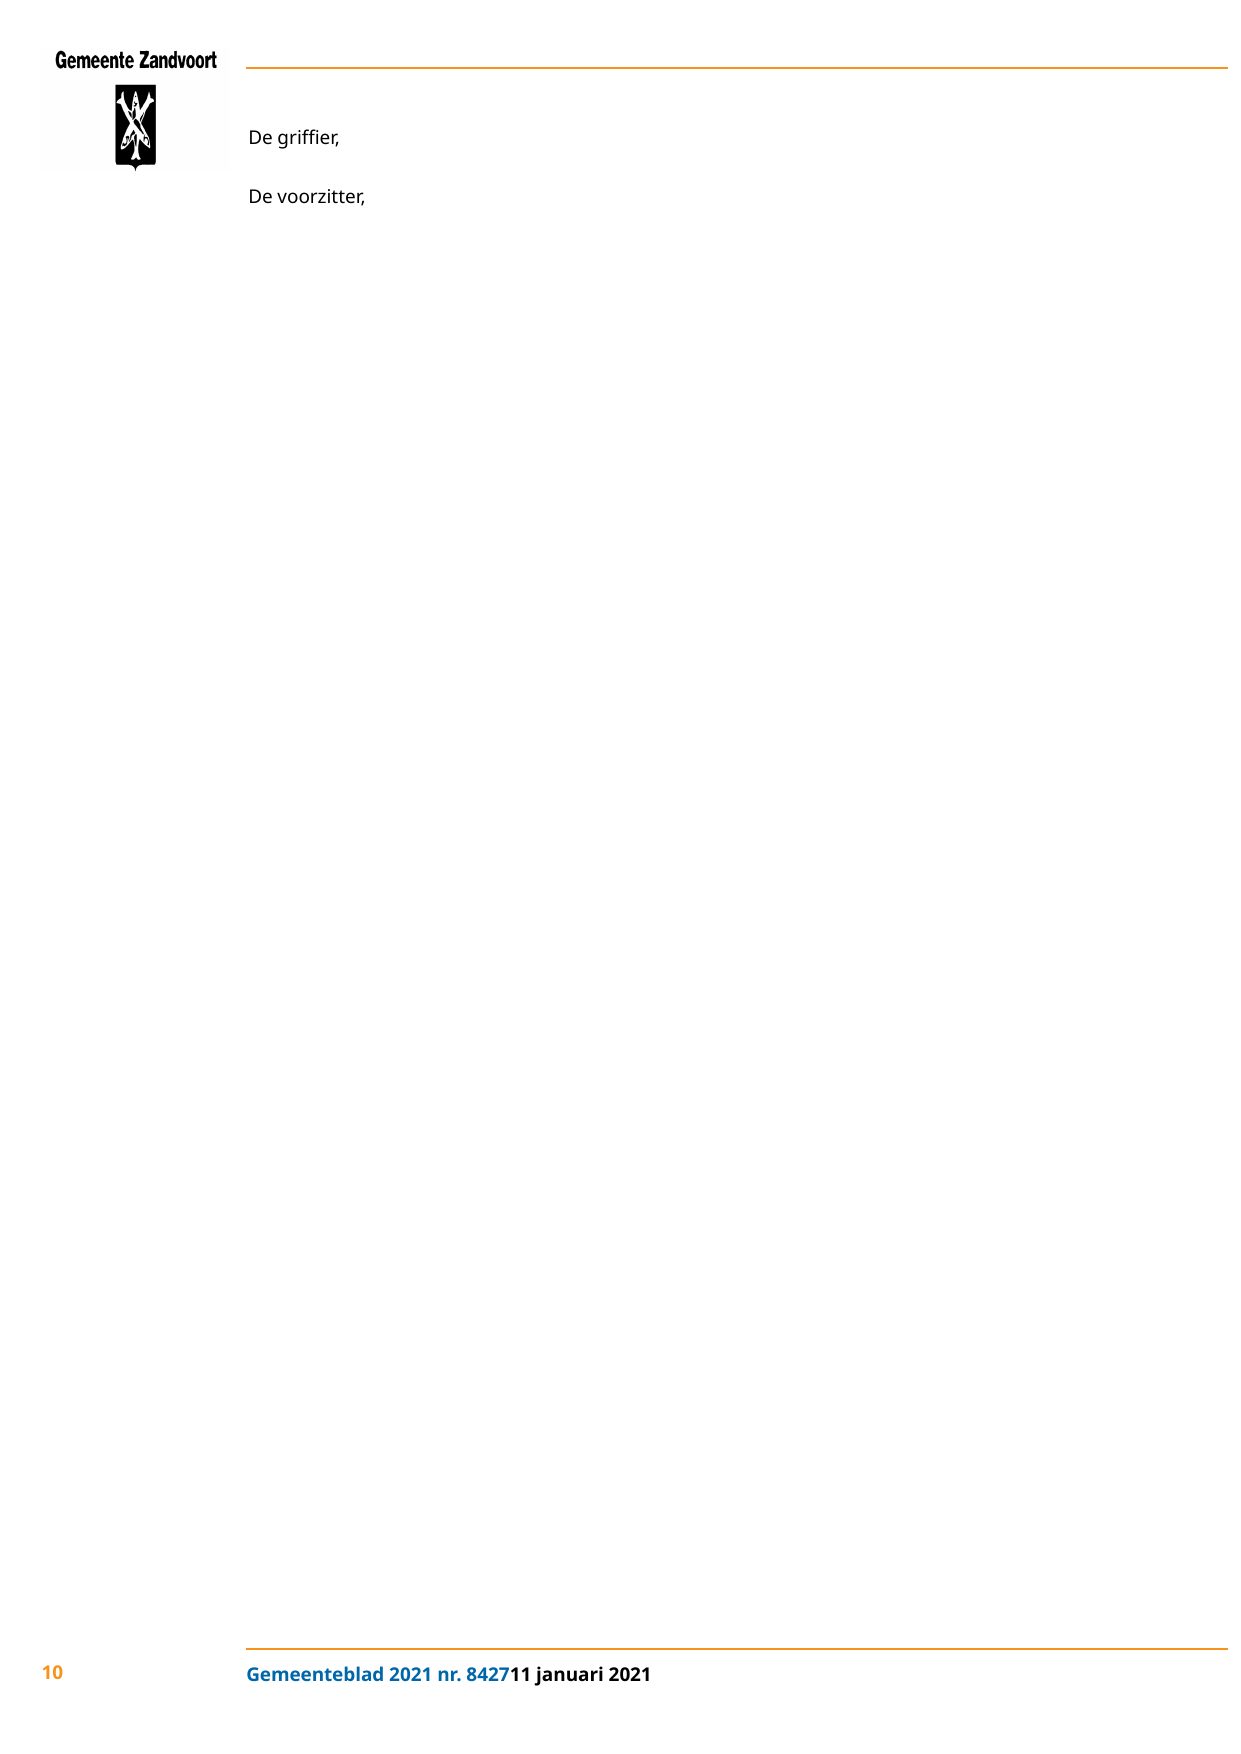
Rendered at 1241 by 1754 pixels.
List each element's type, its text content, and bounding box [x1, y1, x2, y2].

text De voorzitter, [248, 183, 1152, 209]
text De griffier, [248, 124, 1152, 150]
picture [41, 47, 231, 172]
